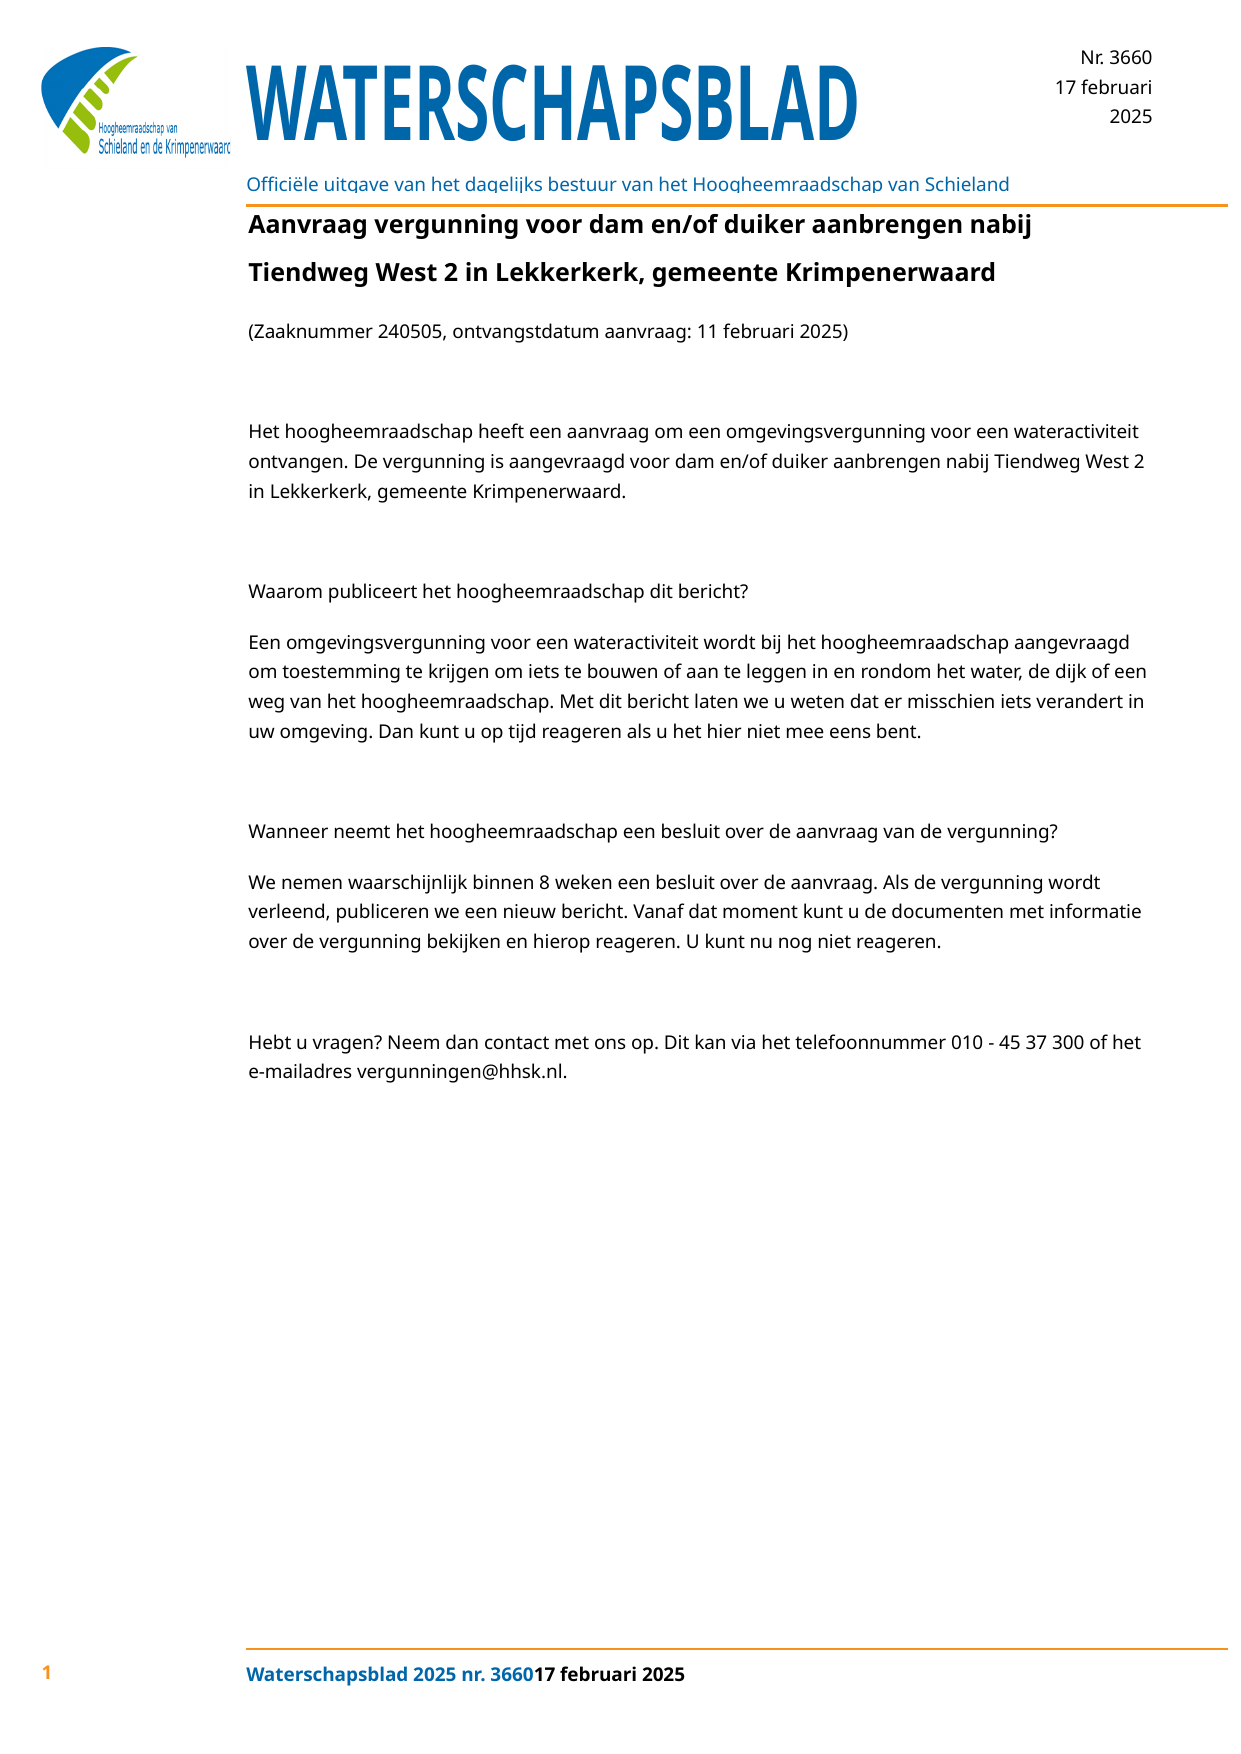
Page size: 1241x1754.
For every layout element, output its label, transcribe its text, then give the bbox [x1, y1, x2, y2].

picture [41, 47, 231, 172]
text Een omgevingsvergunning voor een wateractiviteit wordt bij het hoogheemraadschap aangevraagd om toestemming te krijgen om iets te bouwen of aan te leggen in en rondom het water, de dijk of een weg van het hoogheemraadschap. Met dit bericht laten we u weten dat er misschien iets verandert in uw omgeving. Dan kunt u op tijd reageren als u het hier niet mee eens bent. [248, 629, 1152, 744]
text Wanneer neemt het hoogheemraadschap een besluit over de aanvraag van de vergunning? [248, 819, 1152, 844]
text (Zaaknummer 240505, ontvangstdatum aanvraag: 11 februari 2025) [248, 318, 1152, 344]
text Het hoogheemraadschap heeft een aanvraag om een omgevingsvergunning voor een wateractiviteit ontvangen. De vergunning is aangevraagd voor dam en/of duiker aanbrengen nabij Tiendweg West 2 in Lekkerkerk, gemeente Krimpenerwaard. [248, 419, 1152, 504]
text Aanvraag vergunning voor dam en/of duiker aanbrengen nabij Tiendweg West 2 in Lekkerkerk, gemeente Krimpenerwaard [248, 207, 1152, 288]
text Hebt u vragen? Neem dan contact met ons op. Dit kan via het telefoonnummer 010 - 45 37 300 of het e-mailadres vergunningen@hhsk.nl. [248, 1029, 1152, 1084]
text Waarom publiceert het hoogheemraadschap dit bericht? [248, 579, 1152, 604]
text We nemen waarschijnlijk binnen 8 weken een besluit over de aanvraag. Als de vergunning wordt verleend, publiceren we een nieuw bericht. Vanaf dat moment kunt u de documenten met informatie over de vergunning bekijken en hierop reageren. U kunt nu nog niet reageren. [248, 869, 1152, 954]
